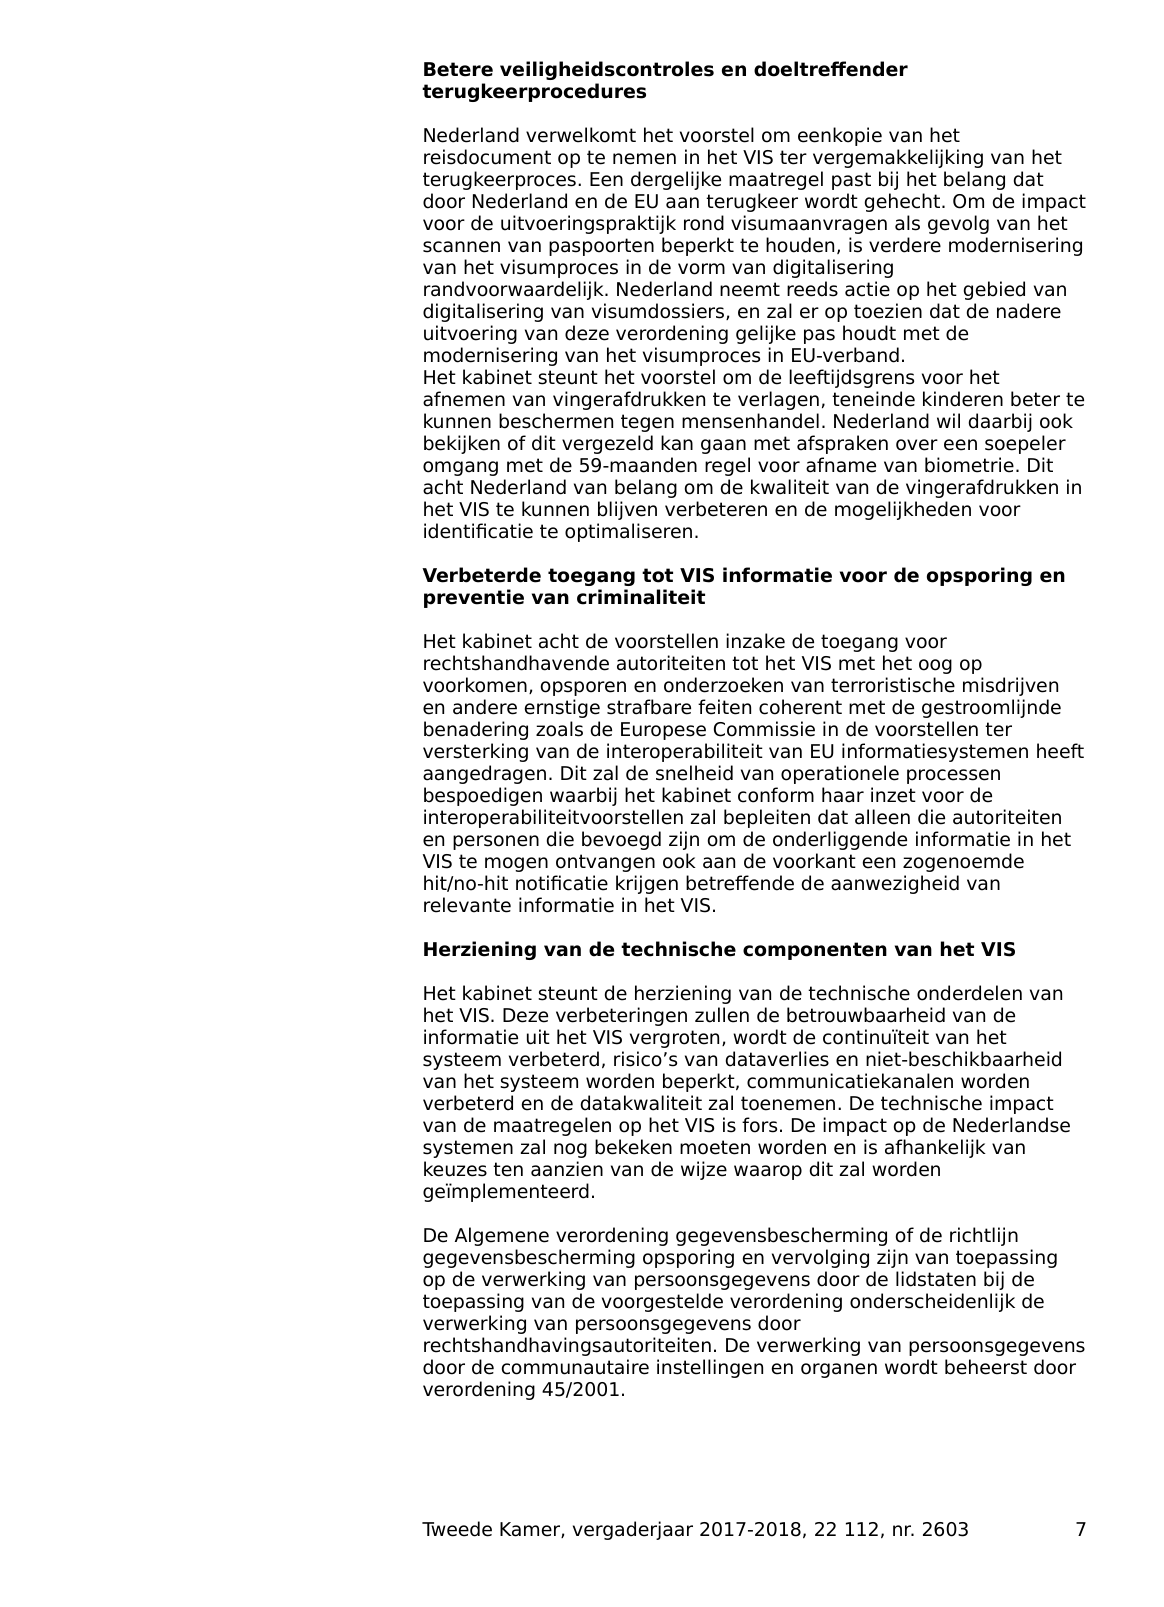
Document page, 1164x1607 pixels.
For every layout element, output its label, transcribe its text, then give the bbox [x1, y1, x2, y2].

text Het kabinet steunt het voorstel om de leeftijdsgrens voor het afnemen van vingerafdrukken te verlagen, teneinde kinderen beter te kunnen beschermen tegen mensenhandel. Nederland wil daarbij ook bekijken of dit vergezeld kan gaan met afspraken over een soepeler omgang met de 59-maanden regel voor afname van biometrie. Dit acht Nederland van belang om de kwaliteit van de vingerafdrukken in het VIS te kunnen blijven verbeteren en de mogelijkheden voor identificatie te optimaliseren. [422, 367, 1087, 543]
text Het kabinet steunt de herziening van de technische onderdelen van het VIS. Deze verbeteringen zullen de betrouwbaarheid van de informatie uit het VIS vergroten, wordt de continuïteit van het systeem verbeterd, risico’s van dataverlies en niet-beschikbaarheid van het systeem worden beperkt, communicatiekanalen worden verbeterd en de datakwaliteit zal toenemen. De technische impact van de maatregelen op het VIS is fors. De impact op de Nederlandse systemen zal nog bekeken moeten worden en is afhankelijk van keuzes ten aanzien van de wijze waarop dit zal worden geïmplementeerd. [422, 983, 1087, 1203]
subtitle Betere veiligheidscontroles en doeltreffender terugkeerprocedures [422, 59, 1087, 103]
text De Algemene verordening gegevensbescherming of de richtlijn gegevensbescherming opsporing en vervolging zijn van toepassing op de verwerking van persoonsgegevens door de lidstaten bij de toepassing van de voorgestelde verordening onderscheidenlijk de verwerking van persoonsgegevens door rechtshandhavingsautoriteiten. De verwerking van persoonsgegevens door de communautaire instellingen en organen wordt beheerst door verordening 45/2001. [422, 1225, 1087, 1401]
text Het kabinet acht de voorstellen inzake de toegang voor rechtshandhavende autoriteiten tot het VIS met het oog op voorkomen, opsporen en onderzoeken van terroristische misdrijven en andere ernstige strafbare feiten coherent met de gestroomlijnde benadering zoals de Europese Commissie in de voorstellen ter versterking van de interoperabiliteit van EU informatiesystemen heeft aangedragen. Dit zal de snelheid van operationele processen bespoedigen waarbij het kabinet conform haar inzet voor de interoperabiliteitvoorstellen zal bepleiten dat alleen die autoriteiten en personen die bevoegd zijn om de onderliggende informatie in het VIS te mogen ontvangen ook aan de voorkant een zogenoemde hit/no-hit notificatie krijgen betreffende de aanwezigheid van relevante informatie in het VIS. [422, 631, 1087, 917]
subtitle Verbeterde toegang tot VIS informatie voor de opsporing en preventie van criminaliteit [422, 565, 1087, 609]
text Nederland verwelkomt het voorstel om eenkopie van het reisdocument op te nemen in het VIS ter vergemakkelijking van het terugkeerproces. Een dergelijke maatregel past bij het belang dat door Nederland en de EU aan terugkeer wordt gehecht. Om de impact voor de uitvoeringspraktijk rond visumaanvragen als gevolg van het scannen van paspoorten beperkt te houden, is verdere modernisering van het visumproces in de vorm van digitalisering randvoorwaardelijk. Nederland neemt reeds actie op het gebied van digitalisering van visumdossiers, en zal er op toezien dat de nadere uitvoering van deze verordening gelijke pas houdt met de modernisering van het visumproces in EU-verband. [422, 125, 1087, 367]
subtitle Herziening van de technische componenten van het VIS [422, 939, 1087, 961]
